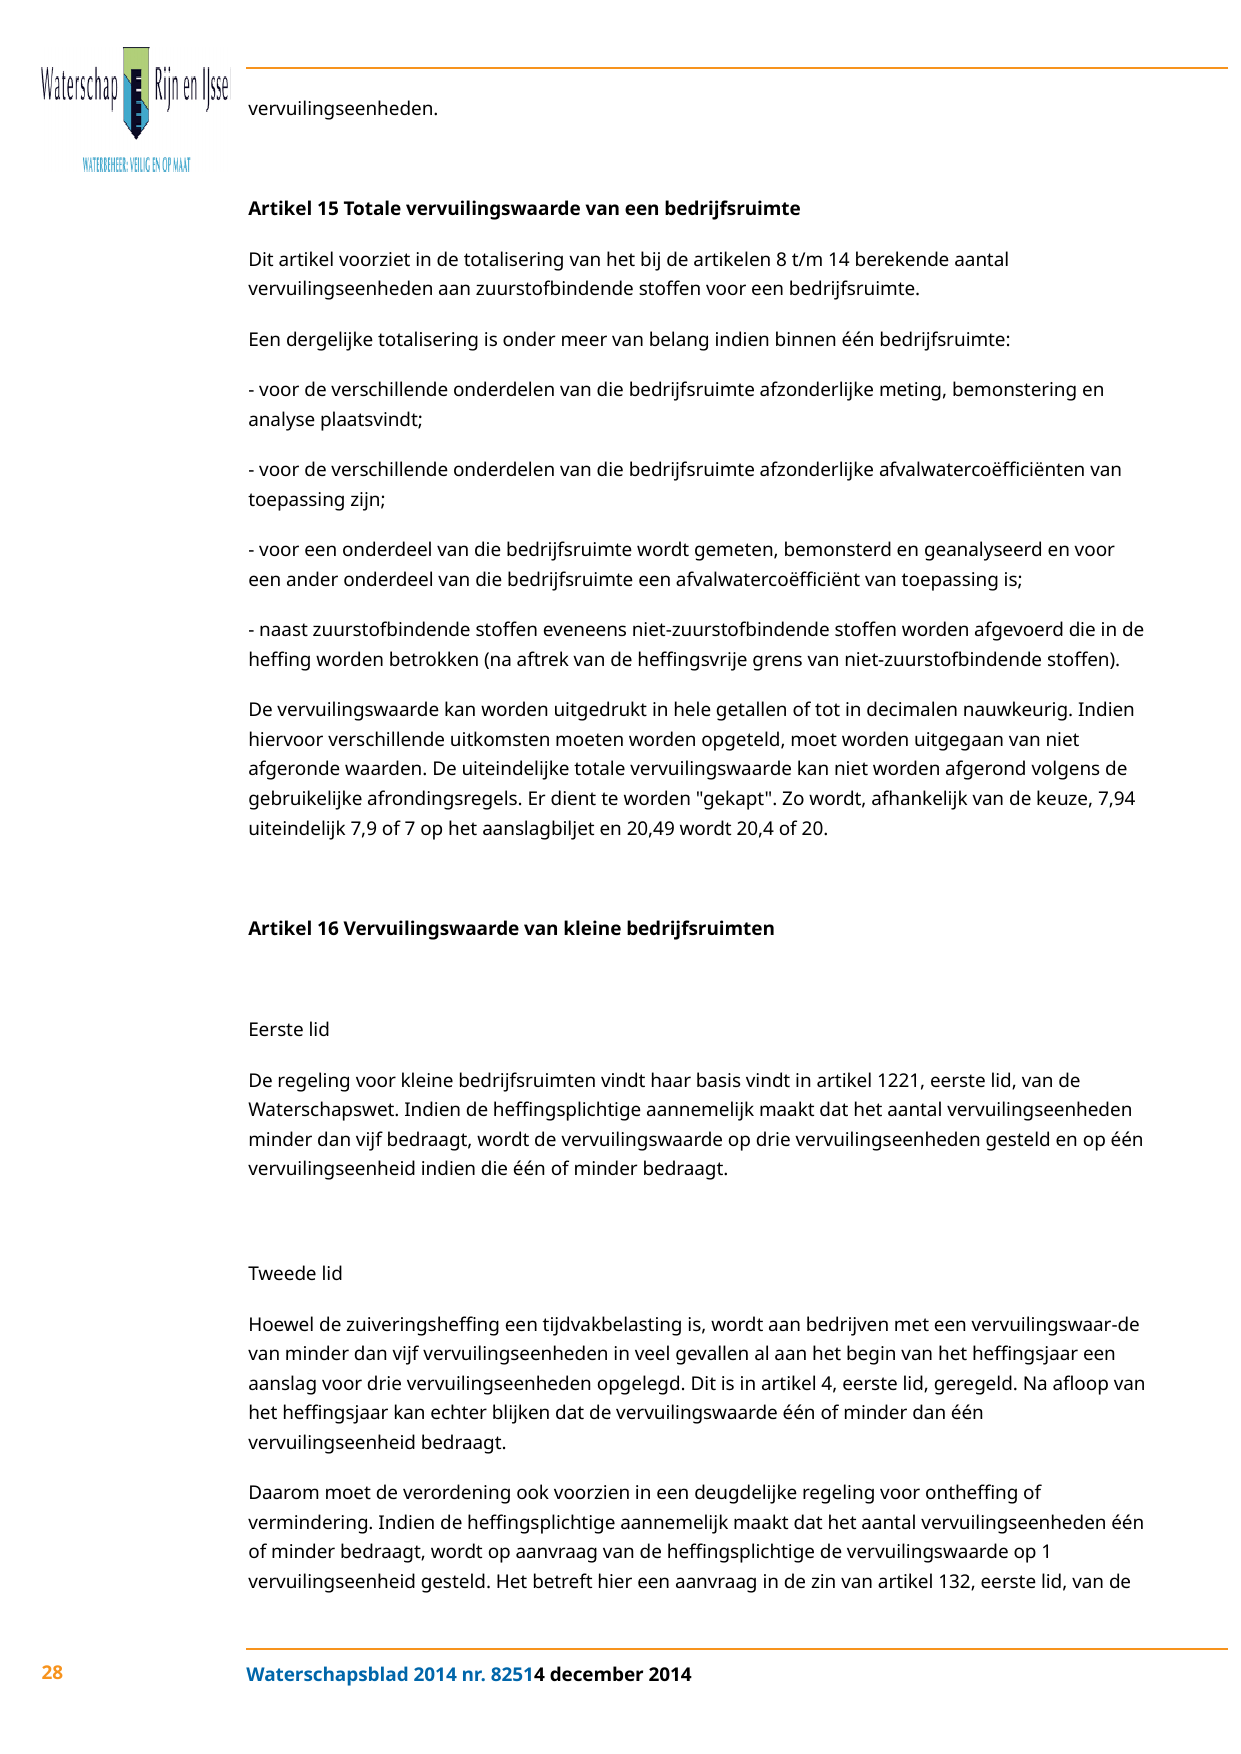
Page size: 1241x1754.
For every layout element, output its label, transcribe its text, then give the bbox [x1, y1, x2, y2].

text - voor de verschillende onderdelen van die bedrijfsruimte afzonderlijke meting, bemonstering en analyse plaatsvindt; [248, 376, 1152, 432]
text De regeling voor kleine bedrijfsruimten vindt haar basis vindt in artikel 1221, eerste lid, van de Waterschapswet. Indien de heffingsplichtige aannemelijk maakt dat het aantal vervuilingseenheden minder dan vijf bedraagt, wordt de vervuilingswaarde op drie vervuilingseenheden gesteld en op één vervuilingseenheid indien die één of minder bedraagt. [248, 1067, 1152, 1181]
text Een dergelijke totalisering is onder meer van belang indien binnen één bedrijfsruimte: [248, 326, 1152, 352]
text Daarom moet de verordening ook voorzien in een deugdelijke regeling voor ontheffing of vermindering. Indien de heffingsplichtige aannemelijk maakt dat het aantal vervuilingseenheden één of minder bedraagt, wordt op aanvraag van de heffingsplichtige de vervuilingswaarde op 1 vervuilingseenheid gesteld. Het betreft hier een aanvraag in de zin van artikel 132, eerste lid, van de [248, 1479, 1152, 1594]
text Dit artikel voorziet in de totalisering van het bij de artikelen 8 t/m 14 berekende aantal vervuilingseenheden aan zuurstofbindende stoffen voor een bedrijfsruimte. [248, 246, 1152, 301]
text De vervuilingswaarde kan worden uitgedrukt in hele getallen of tot in decimalen nauwkeurig. Indien hiervoor verschillende uitkomsten moeten worden opgeteld, moet worden uitgegaan van niet afgeronde waarden. De uiteindelijke totale vervuilingswaarde kan niet worden afgerond volgens de gebruikelijke afrondingsregels. Er dient te worden "gekapt". Zo wordt, afhankelijk van de keuze, 7,94 uiteindelijk 7,9 of 7 op het aanslagbiljet en 20,49 wordt 20,4 of 20. [248, 696, 1152, 841]
text Eerste lid [248, 1016, 1152, 1042]
text Hoewel de zuiveringsheffing een tijdvakbelasting is, wordt aan bedrijven met een vervuilingswaar-de van minder dan vijf vervuilingseenheden in veel gevallen al aan het begin van het heffingsjaar een aanslag voor drie vervuilingseenheden opgelegd. Dit is in artikel 4, eerste lid, geregeld. Na afloop van het heffingsjaar kan echter blijken dat de vervuilingswaarde één of minder dan één vervuilingseenheid bedraagt. [248, 1311, 1152, 1455]
text - voor een onderdeel van die bedrijfsruimte wordt gemeten, bemonsterd en geanalyseerd en voor een ander onderdeel van die bedrijfsruimte een afvalwatercoëfficiënt van toepassing is; [248, 536, 1152, 592]
text vervuilingseenheden. [248, 95, 1152, 121]
text - voor de verschillende onderdelen van die bedrijfsruimte afzonderlijke afvalwatercoëfficiënten van toepassing zijn; [248, 456, 1152, 512]
text Artikel 15 Totale vervuilingswaarde van een bedrijfsruimte [248, 196, 1152, 221]
text Artikel 16 Vervuilingswaarde van kleine bedrijfsruimten [248, 916, 1152, 941]
text Tweede lid [248, 1260, 1152, 1286]
picture [41, 47, 231, 172]
text - naast zuurstofbindende stoffen eveneens niet-zuurstofbindende stoffen worden afgevoerd die in de heffing worden betrokken (na aftrek van de heffingsvrije grens van niet-zuurstofbindende stoffen). [248, 616, 1152, 672]
